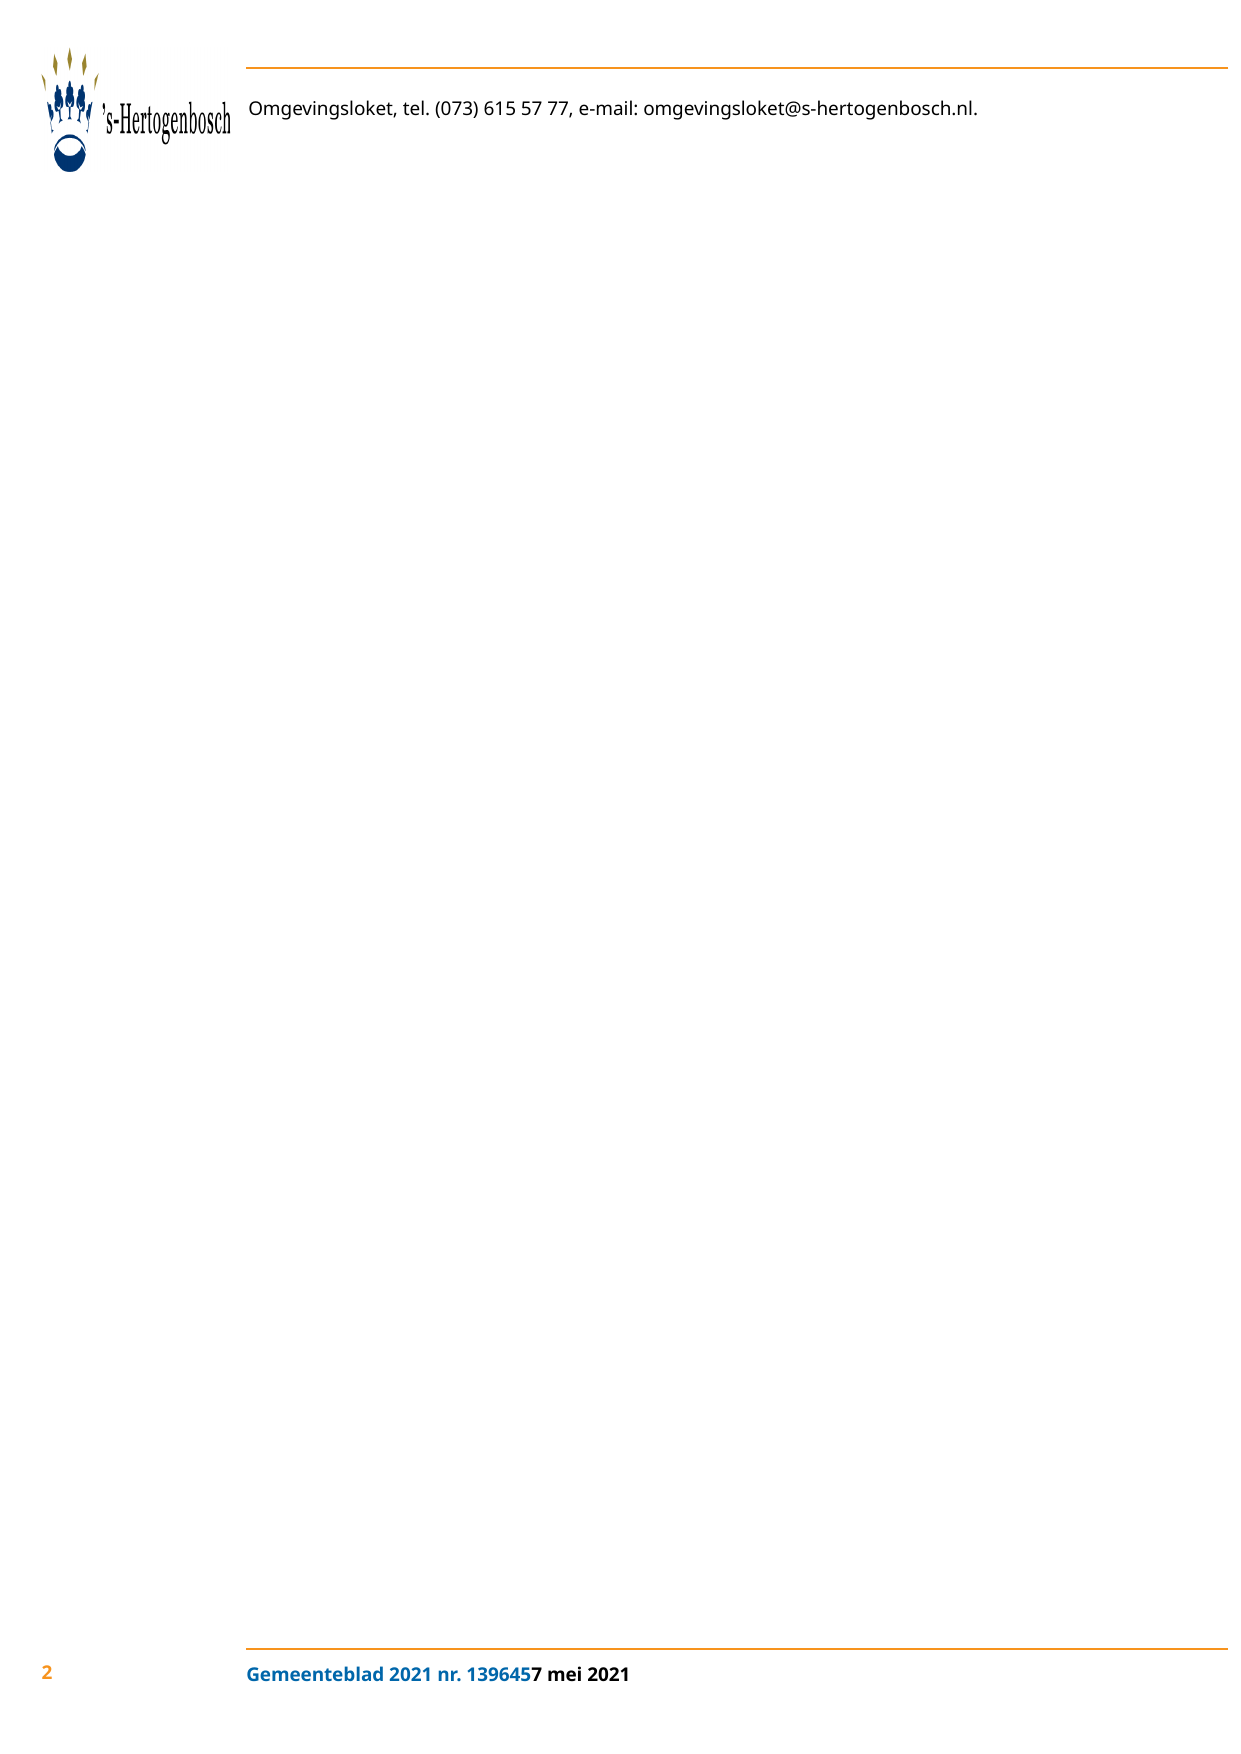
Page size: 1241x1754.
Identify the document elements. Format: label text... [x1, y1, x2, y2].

picture [41, 47, 231, 172]
text Omgevingsloket, tel. (073) 615 57 77, e-mail: omgevingsloket@s-hertogenbosch.nl. [248, 95, 1152, 121]
